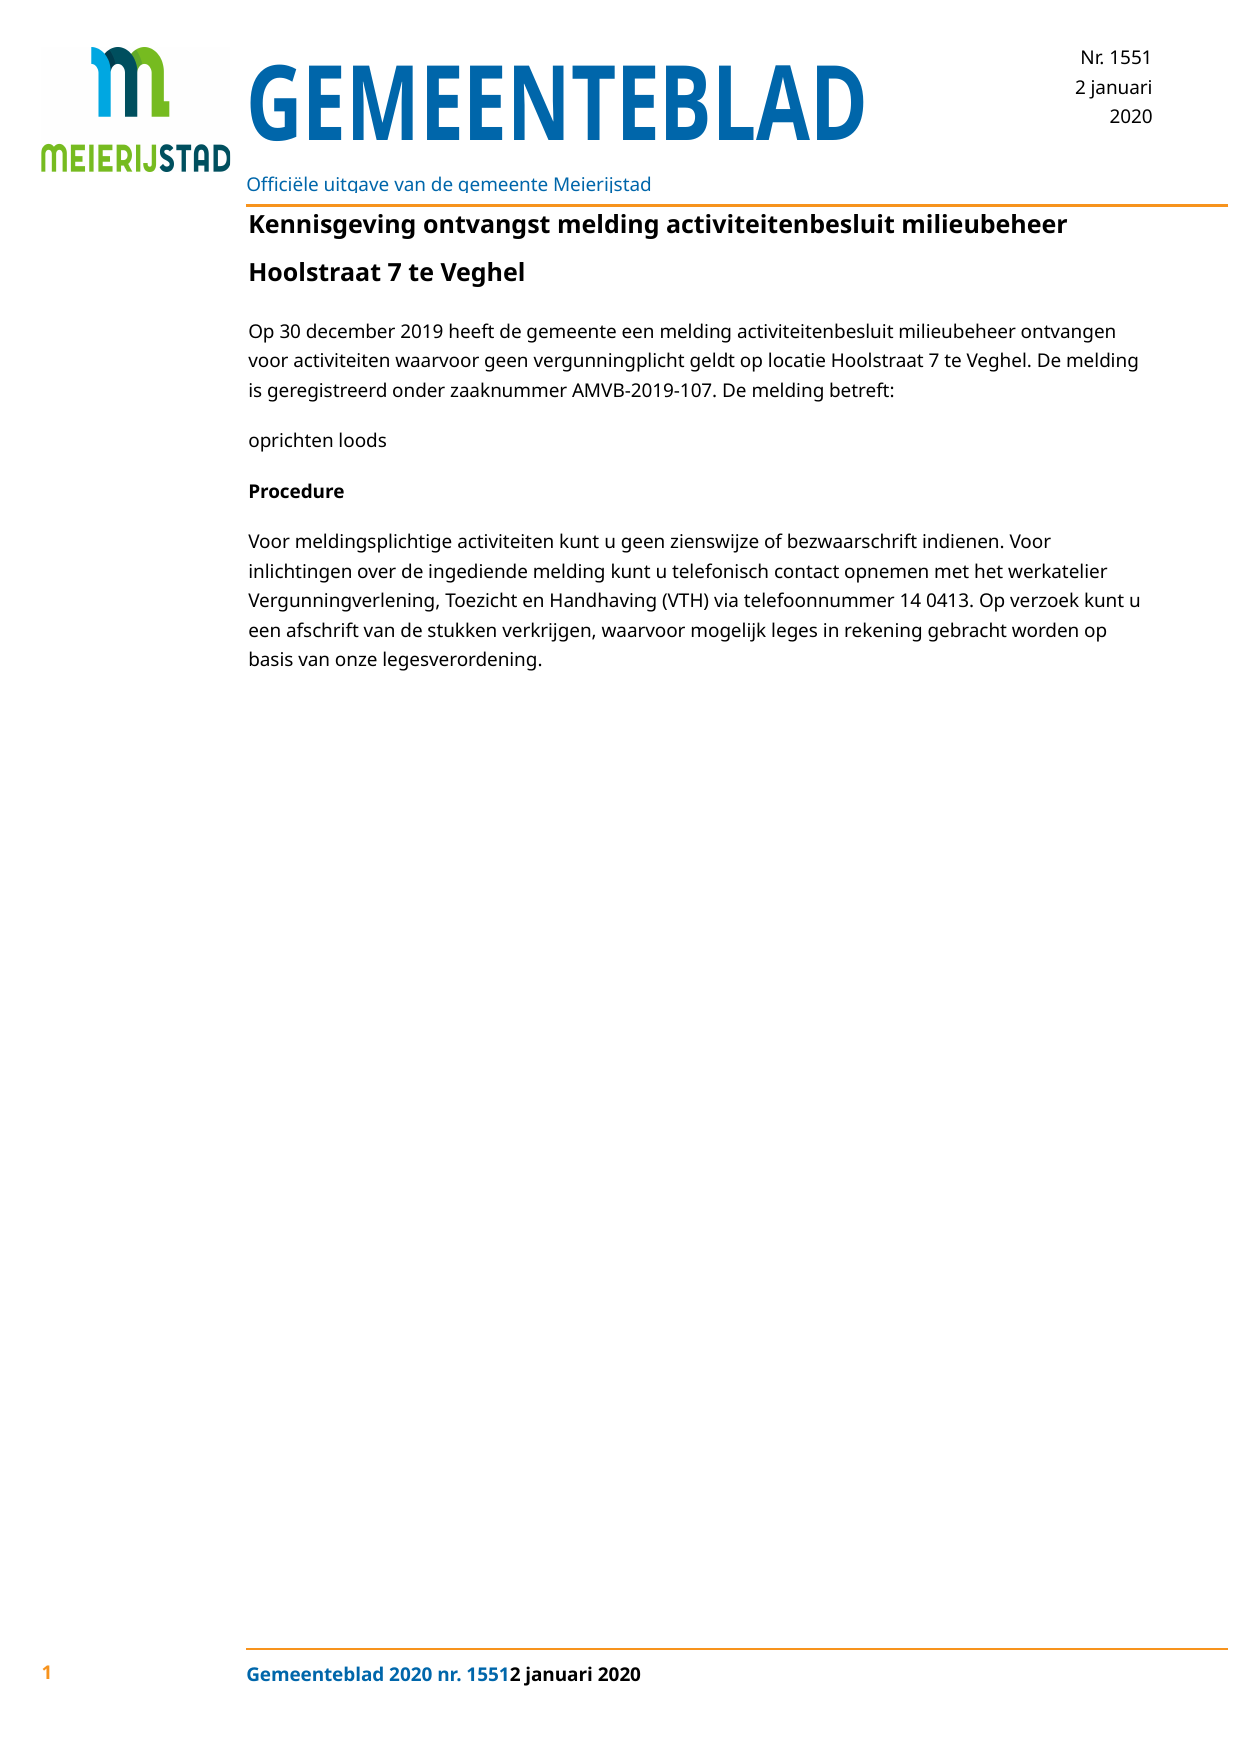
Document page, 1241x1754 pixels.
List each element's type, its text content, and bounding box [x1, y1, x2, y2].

text Kennisgeving ontvangst melding activiteitenbesluit milieubeheer Hoolstraat 7 te Veghel [248, 207, 1152, 288]
picture [41, 47, 231, 172]
text Procedure [248, 478, 1152, 504]
text Op 30 december 2019 heeft de gemeente een melding activiteitenbesluit milieubeheer ontvangen voor activiteiten waarvoor geen vergunningplicht geldt op locatie Hoolstraat 7 te Veghel. De melding is geregistreerd onder zaaknummer AMVB-2019-107. De melding betreft: [248, 318, 1152, 403]
text Voor meldingsplichtige activiteiten kunt u geen zienswijze of bezwaarschrift indienen. Voor inlichtingen over de ingediende melding kunt u telefonisch contact opnemen met het werkatelier Vergunningverlening, Toezicht en Handhaving (VTH) via telefoonnummer 14 0413. Op verzoek kunt u een afschrift van de stukken verkrijgen, waarvoor mogelijk leges in rekening gebracht worden op basis van onze legesverordening. [248, 528, 1152, 672]
text oprichten loods [248, 427, 1152, 453]
